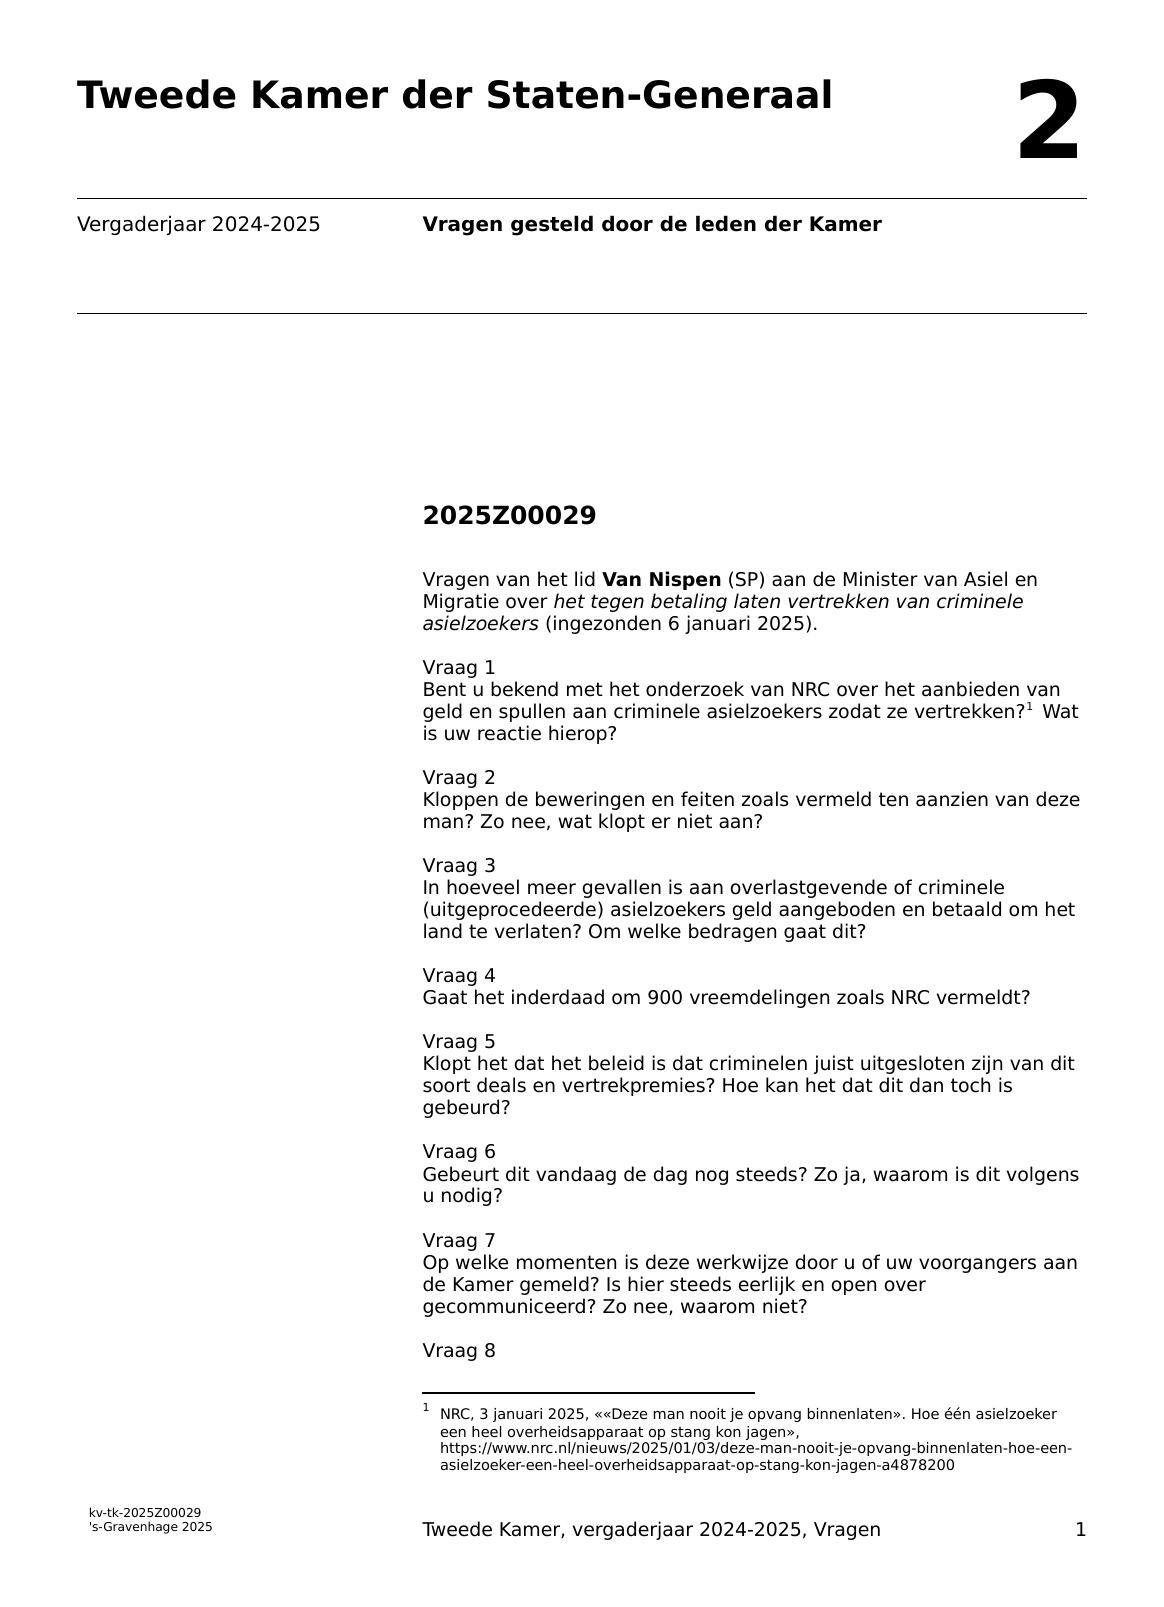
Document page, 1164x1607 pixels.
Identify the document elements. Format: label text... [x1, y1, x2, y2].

text Vraag 7 [422, 1229, 1087, 1252]
text kv-tk-2025Z00029 [88, 1506, 323, 1520]
text Bent u bekend met het onderzoek van NRC over het aanbieden van geld en spullen aan criminele asielzoekers zodat ze vertrekken? Wat is uw reactie hierop? [422, 679, 1087, 745]
text Vraag 2 [422, 767, 1087, 789]
text Vraag 5 [422, 1031, 1087, 1053]
table_header Tweede Kamer der Staten-Generaal [77, 59, 886, 198]
text Vraag 4 [422, 965, 1087, 987]
table_cell Vragen gesteld door de leden der Kamer [422, 199, 1087, 313]
text 2025Z00029 [422, 501, 1087, 531]
text Vragen van het lid Van Nispen (SP) aan de Minister van Asiel en Migratie over het tegen betaling laten vertrekken van criminele asielzoekers (ingezonden 6 januari 2025). [422, 569, 1087, 635]
table_header 2 [886, 59, 1087, 198]
text Vraag 1 [422, 657, 1087, 679]
text Gebeurt dit vandaag de dag nog steeds? Zo ja, waarom is dit volgens u nodig? [422, 1163, 1087, 1207]
text Vraag 6 [422, 1141, 1087, 1163]
text Op welke momenten is deze werkwijze door u of uw voorgangers aan de Kamer gemeld? Is hier steeds eerlijk en open over gecommuniceerd? Zo nee, waarom niet? [422, 1252, 1087, 1317]
text Gaat het inderdaad om 900 vreemdelingen zoals NRC vermeldt? [422, 987, 1087, 1009]
text Kloppen de beweringen en feiten zoals vermeld ten aanzien van deze man? Zo nee, wat klopt er niet aan? [422, 789, 1087, 833]
text Klopt het dat het beleid is dat criminelen juist uitgesloten zijn van dit soort deals en vertrekpremies? Hoe kan het dat dit dan toch is gebeurd? [422, 1053, 1087, 1119]
text Vraag 8 [422, 1340, 1087, 1362]
text Vraag 3 [422, 855, 1087, 877]
text NRC, 3 januari 2025, ««Deze man nooit je opvang binnenlaten». Hoe één asielzoeker een heel overheidsapparaat op stang kon jagen», https://www.nrc.nl/nieuws/2025/01/03/deze-man-nooit-je-opvang-binnenlaten-hoe-een-asielzoeker-een-heel-overheidsapparaat-op-stang-kon-jagen-a4878200 [422, 1402, 1087, 1474]
text 's-Gravenhage 2025 [88, 1520, 323, 1534]
text In hoeveel meer gevallen is aan overlastgevende of criminele (uitgeprocedeerde) asielzoekers geld aangeboden en betaald om het land te verlaten? Om welke bedragen gaat dit? [422, 877, 1087, 943]
table_cell Vergaderjaar 2024-2025 [77, 199, 422, 313]
